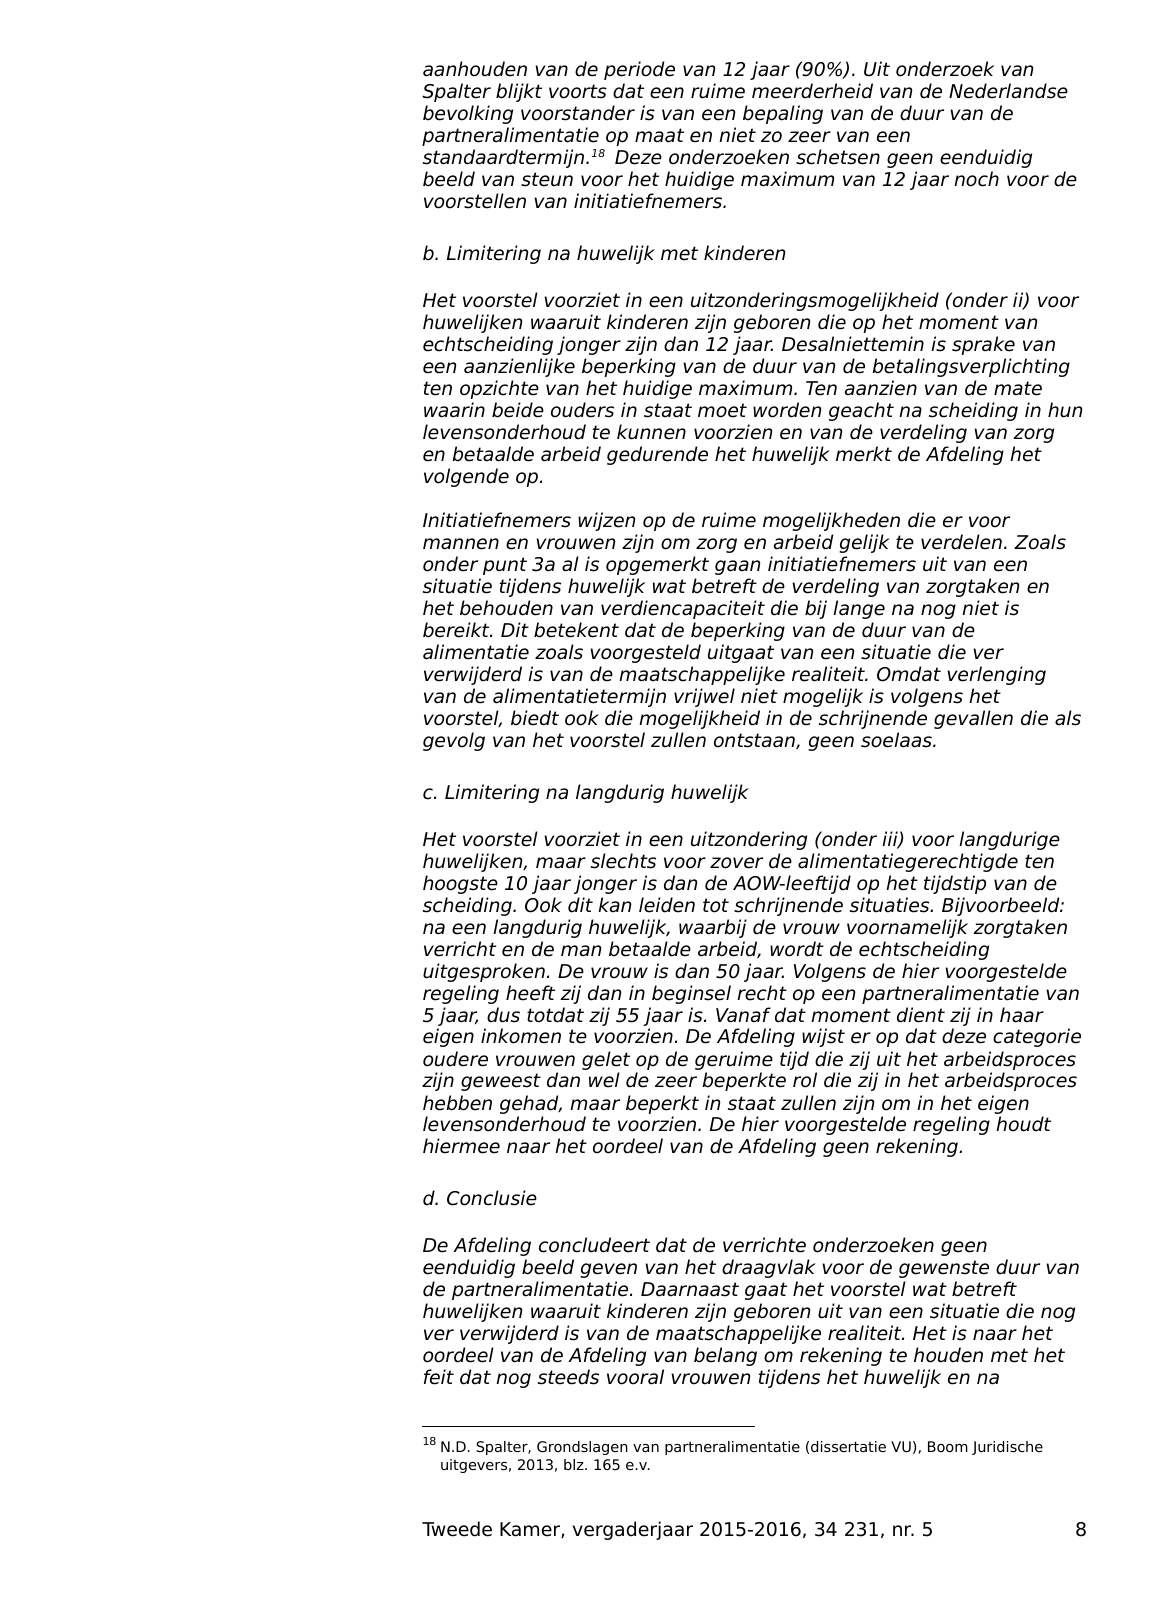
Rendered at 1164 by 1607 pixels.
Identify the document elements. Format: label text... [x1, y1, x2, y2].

subtitle d. Conclusie [422, 1188, 1087, 1210]
text aanhouden van de periode van 12 jaar (90%). Uit onderzoek van Spalter blijkt voorts dat een ruime meerderheid van de Nederlandse bevolking voorstander is van een bepaling van de duur van de partneralimentatie op maat en niet zo zeer van een standaardtermijn. Deze onderzoeken schetsen geen eenduidig beeld van steun voor het huidige maximum van 12 jaar noch voor de voorstellen van initiatiefnemers. [422, 59, 1087, 213]
text N.D. Spalter, Grondslagen van partneralimentatie (dissertatie VU), Boom Juridische uitgevers, 2013, blz. 165 e.v. [422, 1435, 1087, 1474]
text De Afdeling concludeert dat de verrichte onderzoeken geen eenduidig beeld geven van het draagvlak voor de gewenste duur van de partneralimentatie. Daarnaast gaat het voorstel wat betreft huwelijken waaruit kinderen zijn geboren uit van een situatie die nog ver verwijderd is van de maatschappelijke realiteit. Het is naar het oordeel van de Afdeling van belang om rekening te houden met het feit dat nog steeds vooral vrouwen tijdens het huwelijk en na [422, 1235, 1087, 1389]
subtitle b. Limitering na huwelijk met kinderen [422, 243, 1087, 265]
text Het voorstel voorziet in een uitzondering (onder iii) voor langdurige huwelijken, maar slechts voor zover de alimentatiegerechtigde ten hoogste 10 jaar jonger is dan de AOW-leeftijd op het tijdstip van de scheiding. Ook dit kan leiden tot schrijnende situaties. Bijvoorbeeld: na een langdurig huwelijk, waarbij de vrouw voornamelijk zorgtaken verricht en de man betaalde arbeid, wordt de echtscheiding uitgesproken. De vrouw is dan 50 jaar. Volgens de hier voorgestelde regeling heeft zij dan in beginsel recht op een partneralimentatie van 5 jaar, dus totdat zij 55 jaar is. Vanaf dat moment dient zij in haar eigen inkomen te voorzien. De Afdeling wijst er op dat deze categorie oudere vrouwen gelet op de geruime tijd die zij uit het arbeidsproces zijn geweest dan wel de zeer beperkte rol die zij in het arbeidsproces hebben gehad, maar beperkt in staat zullen zijn om in het eigen levensonderhoud te voorzien. De hier voorgestelde regeling houdt hiermee naar het oordeel van de Afdeling geen rekening. [422, 829, 1087, 1158]
text Het voorstel voorziet in een uitzonderingsmogelijkheid (onder ii) voor huwelijken waaruit kinderen zijn geboren die op het moment van echtscheiding jonger zijn dan 12 jaar. Desalniettemin is sprake van een aanzienlijke beperking van de duur van de betalingsverplichting ten opzichte van het huidige maximum. Ten aanzien van de mate waarin beide ouders in staat moet worden geacht na scheiding in hun levensonderhoud te kunnen voorzien en van de verdeling van zorg en betaalde arbeid gedurende het huwelijk merkt de Afdeling het volgende op. [422, 290, 1087, 488]
subtitle c. Limitering na langdurig huwelijk [422, 782, 1087, 804]
text Initiatiefnemers wijzen op de ruime mogelijkheden die er voor mannen en vrouwen zijn om zorg en arbeid gelijk te verdelen. Zoals onder punt 3a al is opgemerkt gaan initiatiefnemers uit van een situatie tijdens huwelijk wat betreft de verdeling van zorgtaken en het behouden van verdiencapaciteit die bij lange na nog niet is bereikt. Dit betekent dat de beperking van de duur van de alimentatie zoals voorgesteld uitgaat van een situatie die ver verwijderd is van de maatschappelijke realiteit. Omdat verlenging van de alimentatietermijn vrijwel niet mogelijk is volgens het voorstel, biedt ook die mogelijkheid in de schrijnende gevallen die als gevolg van het voorstel zullen ontstaan, geen soelaas. [422, 510, 1087, 752]
